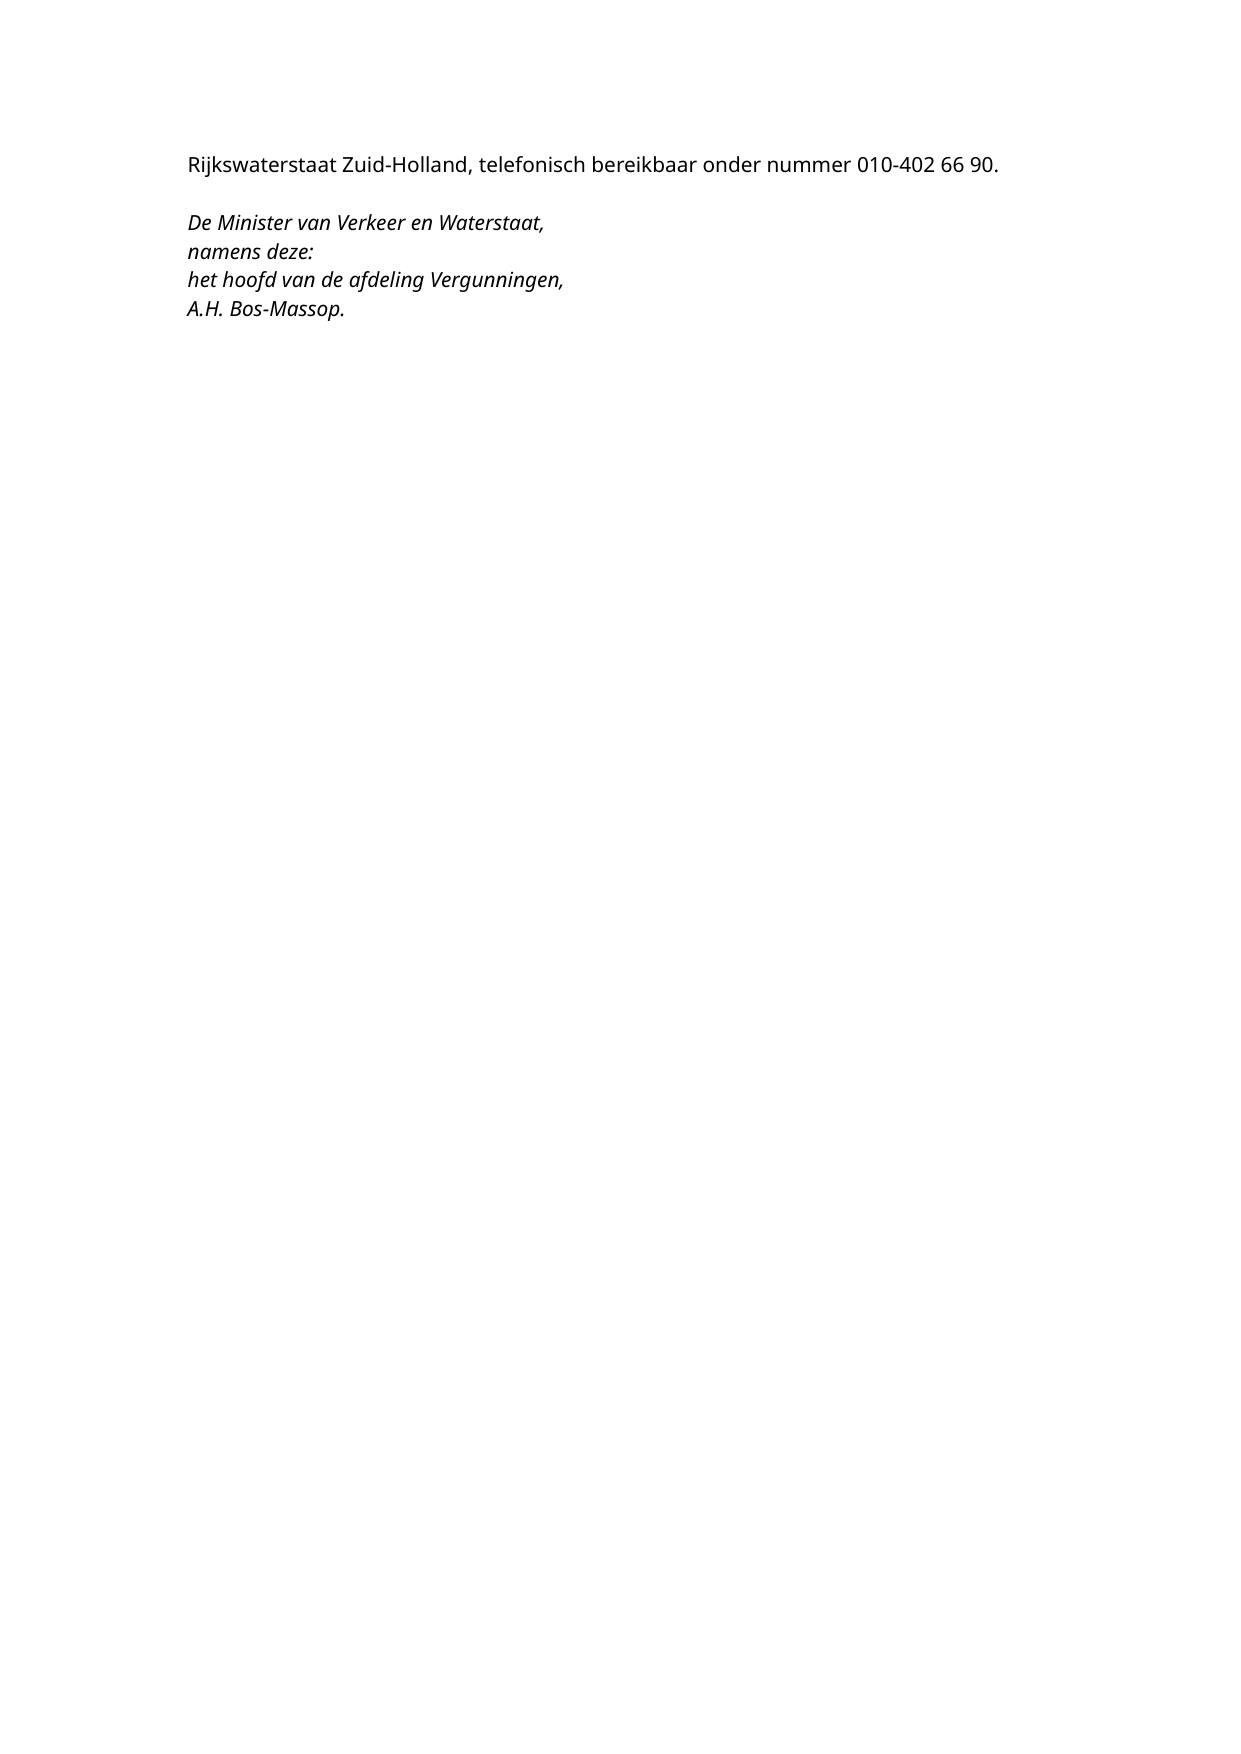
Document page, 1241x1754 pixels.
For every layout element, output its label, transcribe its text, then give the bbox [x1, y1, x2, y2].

text het hoofd van de afdeling Vergunningen, [187, 265, 1053, 294]
text A.H. Bos-Massop. [187, 294, 1053, 322]
text namens deze: [187, 237, 1053, 265]
text Rijkswaterstaat Zuid-Holland, telefonisch bereikbaar onder nummer 010-402 66 90. [187, 150, 1053, 178]
text De Minister van Verkeer en Waterstaat, [187, 208, 1053, 237]
